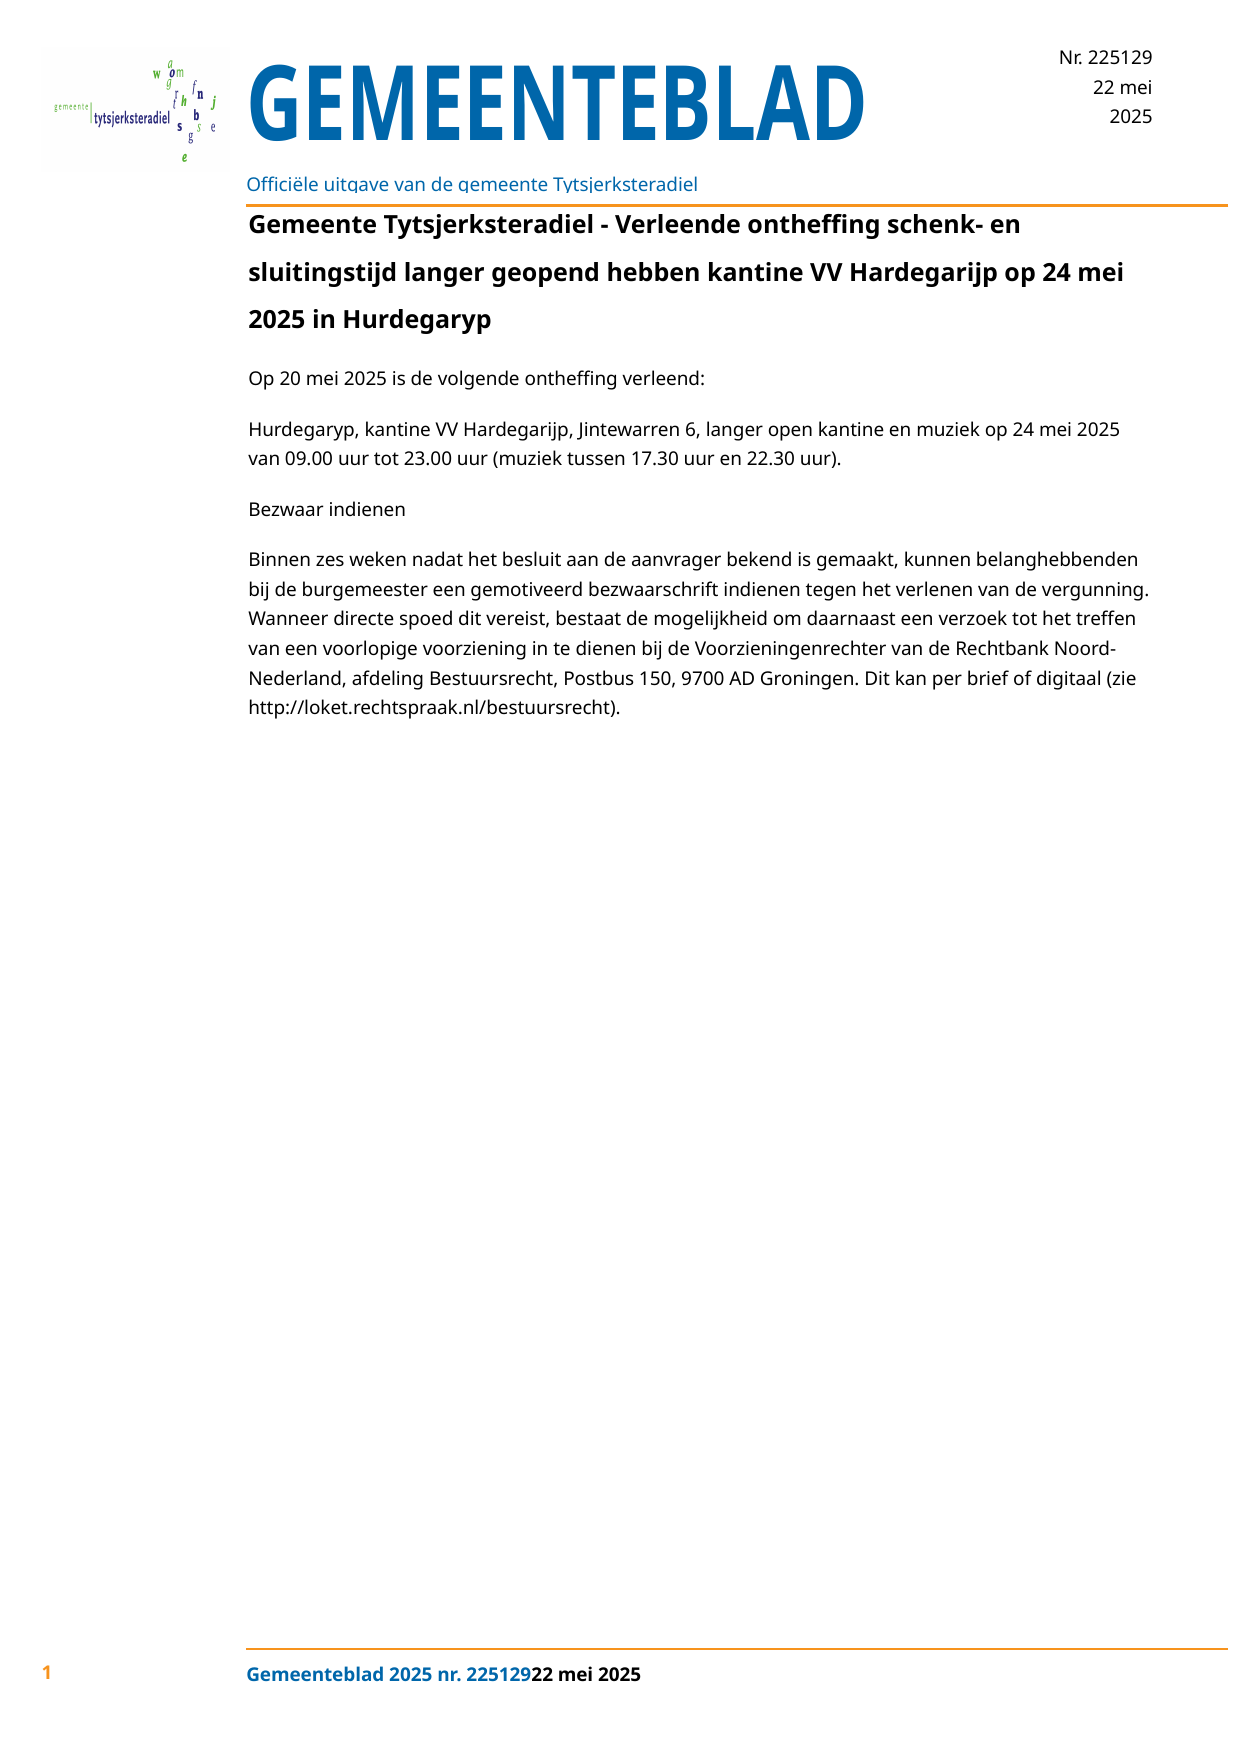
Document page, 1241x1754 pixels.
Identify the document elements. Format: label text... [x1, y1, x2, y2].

text Bezwaar indienen [248, 496, 1152, 522]
text Gemeente Tytsjerksteradiel - Verleende ontheffing schenk- en sluitingstijd langer geopend hebben kantine VV Hardegarijp op 24 mei 2025 in Hurdegaryp [248, 207, 1152, 336]
text Op 20 mei 2025 is de volgende ontheffing verleend: [248, 366, 1152, 391]
text Hurdegaryp, kantine VV Hardegarijp, Jintewarren 6, langer open kantine en muziek op 24 mei 2025 van 09.00 uur tot 23.00 uur (muziek tussen 17.30 uur en 22.30 uur). [248, 416, 1152, 471]
text Binnen zes weken nadat het besluit aan de aanvrager bekend is gemaakt, kunnen belanghebbenden bij de burgemeester een gemotiveerd bezwaarschrift indienen tegen het verlenen van de vergunning. Wanneer directe spoed dit vereist, bestaat de mogelijkheid om daarnaast een verzoek tot het treffen van een voorlopige voorziening in te dienen bij de Voorzieningenrechter van de Rechtbank Noord-Nederland, afdeling Bestuursrecht, Postbus 150, 9700 AD Groningen. Dit kan per brief of digitaal (zie http://loket.rechtspraak.nl/bestuursrecht). [248, 546, 1152, 720]
picture [41, 47, 231, 172]
